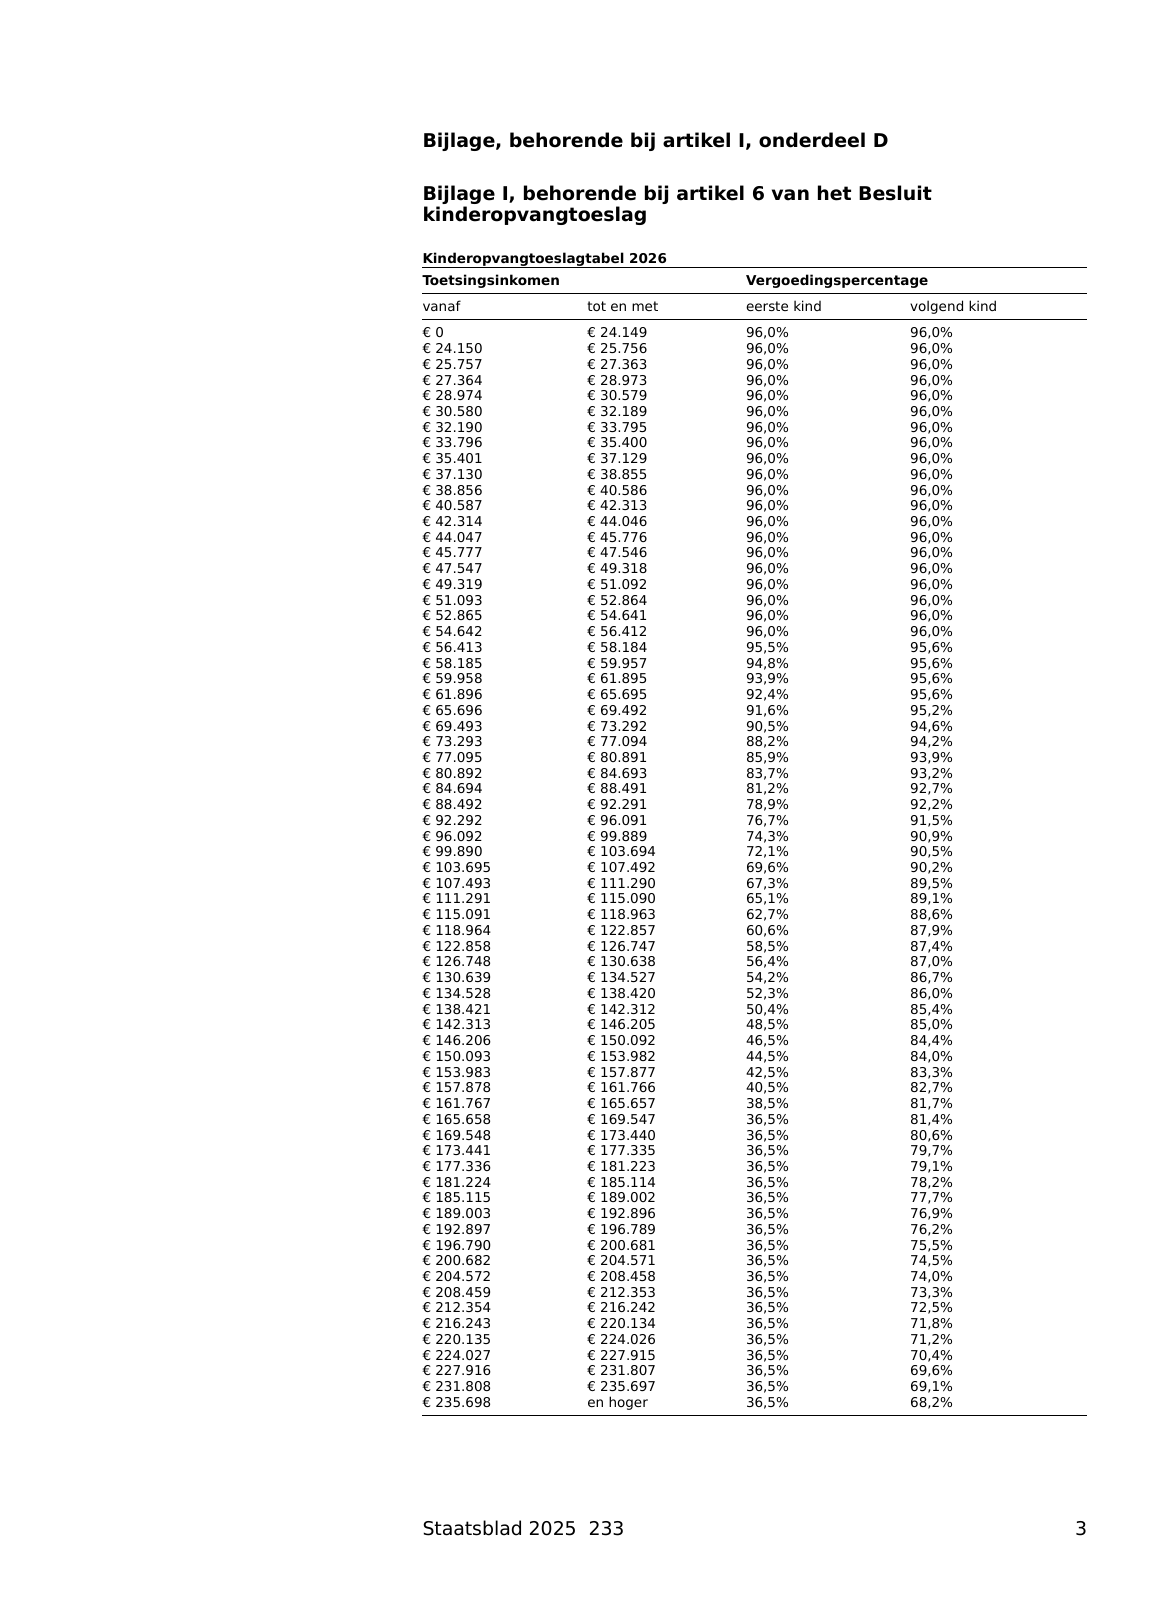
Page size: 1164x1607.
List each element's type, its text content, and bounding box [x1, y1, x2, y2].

table_cell € 138.420 [581, 986, 740, 1001]
table_cell 90,5% [904, 844, 1087, 860]
table_cell 71,2% [904, 1332, 1087, 1347]
table_cell € 59.958 [422, 671, 581, 687]
table_cell € 35.401 [422, 451, 581, 467]
table_cell 90,2% [904, 860, 1087, 876]
table_cell € 224.026 [581, 1332, 740, 1347]
table_cell € 27.363 [581, 357, 740, 372]
table_cell € 73.293 [422, 734, 581, 750]
table_cell 95,6% [904, 671, 1087, 687]
table_cell € 227.916 [422, 1363, 581, 1379]
table_cell € 51.093 [422, 593, 581, 608]
table_cell 75,5% [904, 1238, 1087, 1253]
table_cell 78,9% [740, 797, 904, 813]
table_cell € 65.695 [581, 687, 740, 703]
table_cell 96,0% [740, 420, 904, 435]
table_cell 96,0% [904, 467, 1087, 482]
table_cell 96,0% [904, 577, 1087, 592]
table_cell 69,6% [904, 1363, 1087, 1379]
table_cell € 103.695 [422, 860, 581, 876]
table_cell € 96.091 [581, 813, 740, 828]
table_cell € 111.290 [581, 876, 740, 891]
table_cell 83,3% [904, 1064, 1087, 1080]
table_cell 96,0% [740, 372, 904, 388]
table_cell € 107.492 [581, 860, 740, 876]
table_cell € 92.291 [581, 797, 740, 813]
table_cell € 56.412 [581, 624, 740, 640]
table_cell € 173.440 [581, 1127, 740, 1143]
table_cell 96,0% [740, 530, 904, 545]
table_cell € 122.858 [422, 939, 581, 954]
table_cell 96,0% [904, 624, 1087, 640]
table_cell 96,0% [740, 404, 904, 419]
table_cell 85,9% [740, 750, 904, 766]
table_cell € 96.092 [422, 829, 581, 844]
table_cell 69,6% [740, 860, 904, 876]
table_cell 36,5% [740, 1206, 904, 1222]
table_cell en hoger [581, 1395, 740, 1415]
table_cell € 118.963 [581, 907, 740, 923]
table_cell € 65.696 [422, 703, 581, 718]
table_cell 65,1% [740, 891, 904, 907]
table_cell 91,5% [904, 813, 1087, 828]
table_cell € 54.642 [422, 624, 581, 640]
table_cell 36,5% [740, 1112, 904, 1127]
table_cell 72,1% [740, 844, 904, 860]
table_cell € 220.134 [581, 1316, 740, 1332]
table_cell 44,5% [740, 1049, 904, 1064]
table_cell € 231.807 [581, 1363, 740, 1379]
table_cell 36,5% [740, 1127, 904, 1143]
table_cell € 200.682 [422, 1253, 581, 1269]
table_cell 96,0% [904, 593, 1087, 608]
table_cell € 115.090 [581, 891, 740, 907]
table_cell € 146.205 [581, 1017, 740, 1033]
table_cell € 173.441 [422, 1143, 581, 1159]
table_cell € 153.983 [422, 1064, 581, 1080]
table_cell € 0 [422, 320, 581, 341]
table_cell € 80.891 [581, 750, 740, 766]
table_cell € 169.548 [422, 1127, 581, 1143]
table_cell 36,5% [740, 1363, 904, 1379]
table_cell € 35.400 [581, 435, 740, 451]
table_cell € 92.292 [422, 813, 581, 828]
table_cell 96,0% [740, 577, 904, 592]
table_cell 96,0% [904, 608, 1087, 624]
table_cell € 212.353 [581, 1285, 740, 1300]
table_cell 85,4% [904, 1001, 1087, 1017]
table_cell 36,5% [740, 1285, 904, 1300]
table_cell 95,2% [904, 703, 1087, 718]
table_cell 85,0% [904, 1017, 1087, 1033]
table_cell € 47.546 [581, 545, 740, 561]
table_cell € 54.641 [581, 608, 740, 624]
table_cell 76,9% [904, 1206, 1087, 1222]
table_cell 93,2% [904, 766, 1087, 781]
table_cell volgend kind [904, 294, 1087, 319]
table_cell 96,0% [904, 341, 1087, 357]
table_cell 96,0% [904, 404, 1087, 419]
table_cell € 73.292 [581, 718, 740, 734]
table_cell 95,6% [904, 687, 1087, 703]
table_cell 88,2% [740, 734, 904, 750]
table_cell 62,7% [740, 907, 904, 923]
table_cell € 33.795 [581, 420, 740, 435]
table_cell 96,0% [904, 530, 1087, 545]
table_cell € 45.776 [581, 530, 740, 545]
subtitle Bijlage I, behorende bij artikel 6 van het Besluit kinderopvangtoeslag [422, 182, 1087, 226]
table_cell € 196.789 [581, 1222, 740, 1237]
table_cell 71,8% [904, 1316, 1087, 1332]
table_cell € 30.579 [581, 388, 740, 404]
table_cell 89,1% [904, 891, 1087, 907]
table_cell € 52.865 [422, 608, 581, 624]
table_cell € 157.877 [581, 1064, 740, 1080]
table_cell 96,0% [904, 420, 1087, 435]
table_cell € 161.767 [422, 1096, 581, 1112]
table_cell 40,5% [740, 1080, 904, 1096]
table_cell 90,9% [904, 829, 1087, 844]
table_cell € 115.091 [422, 907, 581, 923]
table_cell 83,7% [740, 766, 904, 781]
table_cell 36,5% [740, 1190, 904, 1206]
table_cell 84,0% [904, 1049, 1087, 1064]
table_cell 96,0% [904, 483, 1087, 498]
table_cell € 42.313 [581, 498, 740, 514]
table_cell 82,7% [904, 1080, 1087, 1096]
table_cell € 153.982 [581, 1049, 740, 1064]
table_cell € 150.093 [422, 1049, 581, 1064]
table_cell € 99.890 [422, 844, 581, 860]
table_cell 36,5% [740, 1269, 904, 1284]
table_cell 69,1% [904, 1379, 1087, 1395]
table_cell 91,6% [740, 703, 904, 718]
table_cell € 192.897 [422, 1222, 581, 1237]
table_cell € 161.766 [581, 1080, 740, 1096]
table_cell 96,0% [740, 608, 904, 624]
table_cell 58,5% [740, 939, 904, 954]
table_cell 74,3% [740, 829, 904, 844]
table_cell € 107.493 [422, 876, 581, 891]
table_cell 36,5% [740, 1159, 904, 1174]
table_cell 96,0% [740, 357, 904, 372]
table_cell € 84.693 [581, 766, 740, 781]
table_cell 36,5% [740, 1222, 904, 1237]
table_cell € 25.756 [581, 341, 740, 357]
table_cell € 169.547 [581, 1112, 740, 1127]
table_cell € 49.319 [422, 577, 581, 592]
table_cell € 40.586 [581, 483, 740, 498]
table_cell € 192.896 [581, 1206, 740, 1222]
table_cell 96,0% [904, 545, 1087, 561]
table_cell € 122.857 [581, 923, 740, 938]
table_cell € 185.115 [422, 1190, 581, 1206]
table_cell € 216.243 [422, 1316, 581, 1332]
table_cell € 189.002 [581, 1190, 740, 1206]
table_cell € 227.915 [581, 1348, 740, 1363]
table_cell vanaf [422, 294, 581, 319]
table_cell 81,7% [904, 1096, 1087, 1112]
table_cell € 204.571 [581, 1253, 740, 1269]
table_cell 96,0% [740, 388, 904, 404]
subtitle Bijlage, behorende bij artikel I, onderdeel D [422, 130, 1087, 152]
table_cell 88,6% [904, 907, 1087, 923]
table_cell € 52.864 [581, 593, 740, 608]
table_cell 96,0% [904, 372, 1087, 388]
table_cell € 200.681 [581, 1238, 740, 1253]
table_cell € 157.878 [422, 1080, 581, 1096]
table_cell 96,0% [740, 624, 904, 640]
table_cell 87,9% [904, 923, 1087, 938]
table_cell 77,7% [904, 1190, 1087, 1206]
table_cell 86,7% [904, 970, 1087, 986]
table_cell € 150.092 [581, 1033, 740, 1049]
table_cell 36,5% [740, 1300, 904, 1316]
table_cell 96,0% [740, 561, 904, 577]
table_cell € 212.354 [422, 1300, 581, 1316]
table_cell 68,2% [904, 1395, 1087, 1415]
table_cell € 181.224 [422, 1175, 581, 1190]
table_cell € 111.291 [422, 891, 581, 907]
table_cell € 118.964 [422, 923, 581, 938]
table_cell € 103.694 [581, 844, 740, 860]
table_cell € 69.493 [422, 718, 581, 734]
table_cell € 216.242 [581, 1300, 740, 1316]
table_cell 96,0% [904, 435, 1087, 451]
table_cell 96,0% [740, 514, 904, 529]
table_cell € 61.896 [422, 687, 581, 703]
table_cell € 61.895 [581, 671, 740, 687]
table_cell 96,0% [904, 514, 1087, 529]
table_cell 96,0% [904, 561, 1087, 577]
table_cell € 208.458 [581, 1269, 740, 1284]
table_cell € 130.639 [422, 970, 581, 986]
table_cell 96,0% [740, 467, 904, 482]
table_cell 92,2% [904, 797, 1087, 813]
table_cell € 146.206 [422, 1033, 581, 1049]
table_cell 36,5% [740, 1238, 904, 1253]
table_cell 96,0% [904, 498, 1087, 514]
table_cell € 30.580 [422, 404, 581, 419]
table_cell € 189.003 [422, 1206, 581, 1222]
table_cell 96,0% [740, 498, 904, 514]
table_cell € 130.638 [581, 954, 740, 970]
table_cell € 165.658 [422, 1112, 581, 1127]
table_cell 74,5% [904, 1253, 1087, 1269]
table_cell 90,5% [740, 718, 904, 734]
table_cell € 177.335 [581, 1143, 740, 1159]
table_cell € 84.694 [422, 781, 581, 797]
table_cell 36,5% [740, 1253, 904, 1269]
table_cell 95,6% [904, 655, 1087, 671]
table_cell 94,2% [904, 734, 1087, 750]
table_cell 96,0% [740, 593, 904, 608]
table_cell 96,0% [740, 483, 904, 498]
table_cell Vergoedingspercentage [740, 268, 1087, 293]
table_cell € 32.190 [422, 420, 581, 435]
table_cell 79,1% [904, 1159, 1087, 1174]
table_cell € 77.094 [581, 734, 740, 750]
table_cell € 134.527 [581, 970, 740, 986]
table_cell € 142.313 [422, 1017, 581, 1033]
table_cell € 80.892 [422, 766, 581, 781]
table_cell 36,5% [740, 1332, 904, 1347]
table_cell € 56.413 [422, 640, 581, 655]
table_cell 93,9% [904, 750, 1087, 766]
table_cell 67,3% [740, 876, 904, 891]
table_cell Toetsingsinkomen [422, 268, 740, 293]
table_cell € 32.189 [581, 404, 740, 419]
table_cell 96,0% [740, 341, 904, 357]
table_cell 50,4% [740, 1001, 904, 1017]
table_cell 80,6% [904, 1127, 1087, 1143]
table_cell 74,0% [904, 1269, 1087, 1284]
table_cell € 185.114 [581, 1175, 740, 1190]
table_cell € 58.184 [581, 640, 740, 655]
table_cell € 45.777 [422, 545, 581, 561]
table_cell 92,4% [740, 687, 904, 703]
table_cell 78,2% [904, 1175, 1087, 1190]
table_cell € 142.312 [581, 1001, 740, 1017]
table_cell € 44.046 [581, 514, 740, 529]
table_cell € 38.856 [422, 483, 581, 498]
table_header Kinderopvangtoeslagtabel 2026 [422, 251, 1087, 267]
table_cell 96,0% [904, 388, 1087, 404]
table_cell 86,0% [904, 986, 1087, 1001]
table_cell € 235.698 [422, 1395, 581, 1415]
table_cell 94,6% [904, 718, 1087, 734]
table_cell 87,4% [904, 939, 1087, 954]
table_cell € 77.095 [422, 750, 581, 766]
table_cell 81,2% [740, 781, 904, 797]
table_cell € 27.364 [422, 372, 581, 388]
table_cell € 28.974 [422, 388, 581, 404]
table_cell 52,3% [740, 986, 904, 1001]
table_cell € 38.855 [581, 467, 740, 482]
table_cell 95,5% [740, 640, 904, 655]
table_cell 73,3% [904, 1285, 1087, 1300]
table_cell 36,5% [740, 1395, 904, 1415]
table_cell 81,4% [904, 1112, 1087, 1127]
table_cell 54,2% [740, 970, 904, 986]
table_cell € 51.092 [581, 577, 740, 592]
table_cell € 134.528 [422, 986, 581, 1001]
table_cell 84,4% [904, 1033, 1087, 1049]
table_cell 95,6% [904, 640, 1087, 655]
table_cell € 49.318 [581, 561, 740, 577]
table_cell 89,5% [904, 876, 1087, 891]
table_cell € 235.697 [581, 1379, 740, 1395]
table_cell 46,5% [740, 1033, 904, 1049]
table_cell € 126.748 [422, 954, 581, 970]
table_cell tot en met [581, 294, 740, 319]
table_cell 94,8% [740, 655, 904, 671]
table_cell 96,0% [740, 451, 904, 467]
table_cell 96,0% [904, 357, 1087, 372]
table_cell 96,0% [904, 451, 1087, 467]
table_cell 38,5% [740, 1096, 904, 1112]
table_cell 92,7% [904, 781, 1087, 797]
table_cell 36,5% [740, 1379, 904, 1395]
table_cell 48,5% [740, 1017, 904, 1033]
table_cell 76,2% [904, 1222, 1087, 1237]
table_cell € 59.957 [581, 655, 740, 671]
table_cell eerste kind [740, 294, 904, 319]
table_cell € 58.185 [422, 655, 581, 671]
table_cell € 181.223 [581, 1159, 740, 1174]
table_cell € 220.135 [422, 1332, 581, 1347]
table_cell € 47.547 [422, 561, 581, 577]
table_cell 93,9% [740, 671, 904, 687]
table_cell € 40.587 [422, 498, 581, 514]
table_cell € 138.421 [422, 1001, 581, 1017]
table_cell € 88.492 [422, 797, 581, 813]
table_cell € 37.129 [581, 451, 740, 467]
table_cell € 24.149 [581, 320, 740, 341]
table_cell € 42.314 [422, 514, 581, 529]
table_cell 36,5% [740, 1316, 904, 1332]
table_cell 96,0% [904, 320, 1087, 341]
table_cell € 99.889 [581, 829, 740, 844]
table_cell € 204.572 [422, 1269, 581, 1284]
table_cell € 28.973 [581, 372, 740, 388]
table_cell € 25.757 [422, 357, 581, 372]
table_cell € 231.808 [422, 1379, 581, 1395]
table_cell 72,5% [904, 1300, 1087, 1316]
table_cell 70,4% [904, 1348, 1087, 1363]
table_cell 76,7% [740, 813, 904, 828]
table_cell 96,0% [740, 435, 904, 451]
table_cell € 24.150 [422, 341, 581, 357]
table_cell 36,5% [740, 1175, 904, 1190]
table_cell € 165.657 [581, 1096, 740, 1112]
table_cell € 177.336 [422, 1159, 581, 1174]
table_cell € 44.047 [422, 530, 581, 545]
table_cell € 196.790 [422, 1238, 581, 1253]
table_cell € 69.492 [581, 703, 740, 718]
table_cell € 33.796 [422, 435, 581, 451]
table_cell 42,5% [740, 1064, 904, 1080]
table_cell 79,7% [904, 1143, 1087, 1159]
table_cell € 126.747 [581, 939, 740, 954]
table_cell € 37.130 [422, 467, 581, 482]
table_cell € 88.491 [581, 781, 740, 797]
table_cell 36,5% [740, 1348, 904, 1363]
table_cell 60,6% [740, 923, 904, 938]
table_cell 96,0% [740, 320, 904, 341]
table_cell 56,4% [740, 954, 904, 970]
table_cell 87,0% [904, 954, 1087, 970]
table_cell 36,5% [740, 1143, 904, 1159]
table_cell € 208.459 [422, 1285, 581, 1300]
table_cell € 224.027 [422, 1348, 581, 1363]
table_cell 96,0% [740, 545, 904, 561]
